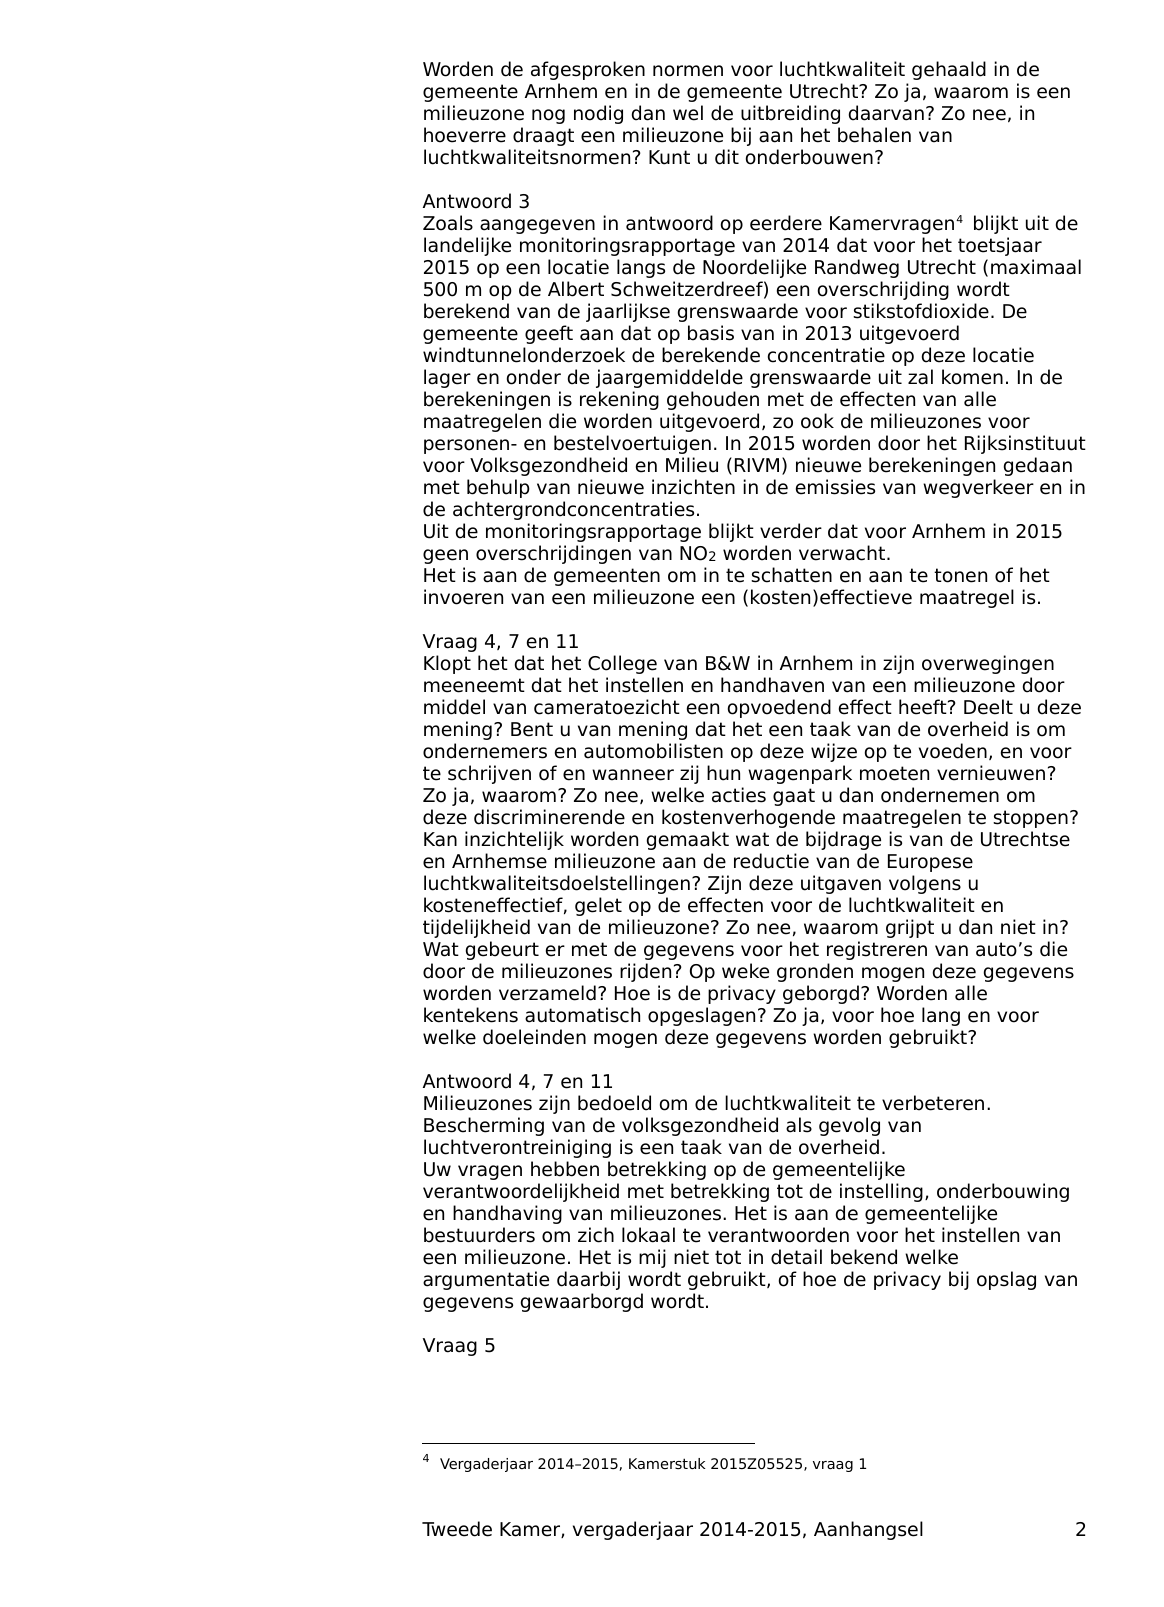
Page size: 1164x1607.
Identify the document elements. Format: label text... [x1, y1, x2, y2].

text Vraag 5 [422, 1335, 1087, 1357]
text Vraag 4, 7 en 11 [422, 631, 1087, 653]
text Milieuzones zijn bedoeld om de luchtkwaliteit te verbeteren. Bescherming van de volksgezondheid als gevolg van luchtverontreiniging is een taak van de overheid. [422, 1093, 1087, 1159]
text Antwoord 3 [422, 191, 1087, 213]
text Wat gebeurt er met de gegevens voor het registreren van auto’s die door de milieuzones rijden? Op weke gronden mogen deze gegevens worden verzameld? Hoe is de privacy geborgd? Worden alle kentekens automatisch opgeslagen? Zo ja, voor hoe lang en voor welke doeleinden mogen deze gegevens worden gebruikt? [422, 939, 1087, 1048]
text Het is aan de gemeenten om in te schatten en aan te tonen of het invoeren van een milieuzone een (kosten)effectieve maatregel is. [422, 565, 1087, 609]
text Worden de afgesproken normen voor luchtkwaliteit gehaald in de gemeente Arnhem en in de gemeente Utrecht? Zo ja, waarom is een milieuzone nog nodig dan wel de uitbreiding daarvan? Zo nee, in hoeverre draagt een milieuzone bij aan het behalen van luchtkwaliteitsnormen? Kunt u dit onderbouwen? [422, 59, 1087, 169]
text Uw vragen hebben betrekking op de gemeentelijke verantwoordelijkheid met betrekking tot de instelling, onderbouwing en handhaving van milieuzones. Het is aan de gemeentelijke bestuurders om zich lokaal te verantwoorden voor het instellen van een milieuzone. Het is mij niet tot in detail bekend welke argumentatie daarbij wordt gebruikt, of hoe de privacy bij opslag van gegevens gewaarborgd wordt. [422, 1159, 1087, 1312]
text Antwoord 4, 7 en 11 [422, 1071, 1087, 1093]
text Uit de monitoringsrapportage blijkt verder dat voor Arnhem in 2015 geen overschrijdingen van NO2 worden verwacht. [422, 521, 1087, 565]
text Kan inzichtelijk worden gemaakt wat de bijdrage is van de Utrechtse en Arnhemse milieuzone aan de reductie van de Europese luchtkwaliteitsdoelstellingen? Zijn deze uitgaven volgens u kosteneffectief, gelet op de effecten voor de luchtkwaliteit en tijdelijkheid van de milieuzone? Zo nee, waarom grijpt u dan niet in? [422, 829, 1087, 939]
text Klopt het dat het College van B&W in Arnhem in zijn overwegingen meeneemt dat het instellen en handhaven van een milieuzone door middel van cameratoezicht een opvoedend effect heeft? Deelt u deze mening? Bent u van mening dat het een taak van de overheid is om ondernemers en automobilisten op deze wijze op te voeden, en voor te schrijven of en wanneer zij hun wagenpark moeten vernieuwen? Zo ja, waarom? Zo nee, welke acties gaat u dan ondernemen om deze discriminerende en kostenverhogende maatregelen te stoppen? [422, 653, 1087, 829]
text Zoals aangegeven in antwoord op eerdere Kamervragen blijkt uit de landelijke monitoringsrapportage van 2014 dat voor het toetsjaar 2015 op een locatie langs de Noordelijke Randweg Utrecht (maximaal 500 m op de Albert Schweitzerdreef) een overschrijding wordt berekend van de jaarlijkse grenswaarde voor stikstofdioxide. De gemeente geeft aan dat op basis van in 2013 uitgevoerd windtunnelonderzoek de berekende concentratie op deze locatie lager en onder de jaargemiddelde grenswaarde uit zal komen. In de berekeningen is rekening gehouden met de effecten van alle maatregelen die worden uitgevoerd, zo ook de milieuzones voor personen- en bestelvoertuigen. In 2015 worden door het Rijksinstituut voor Volksgezondheid en Milieu (RIVM) nieuwe berekeningen gedaan met behulp van nieuwe inzichten in de emissies van wegverkeer en in de achtergrondconcentraties. [422, 213, 1087, 521]
text Vergaderjaar 2014–2015, Kamerstuk 2015Z05525, vraag 1 [422, 1452, 1087, 1474]
